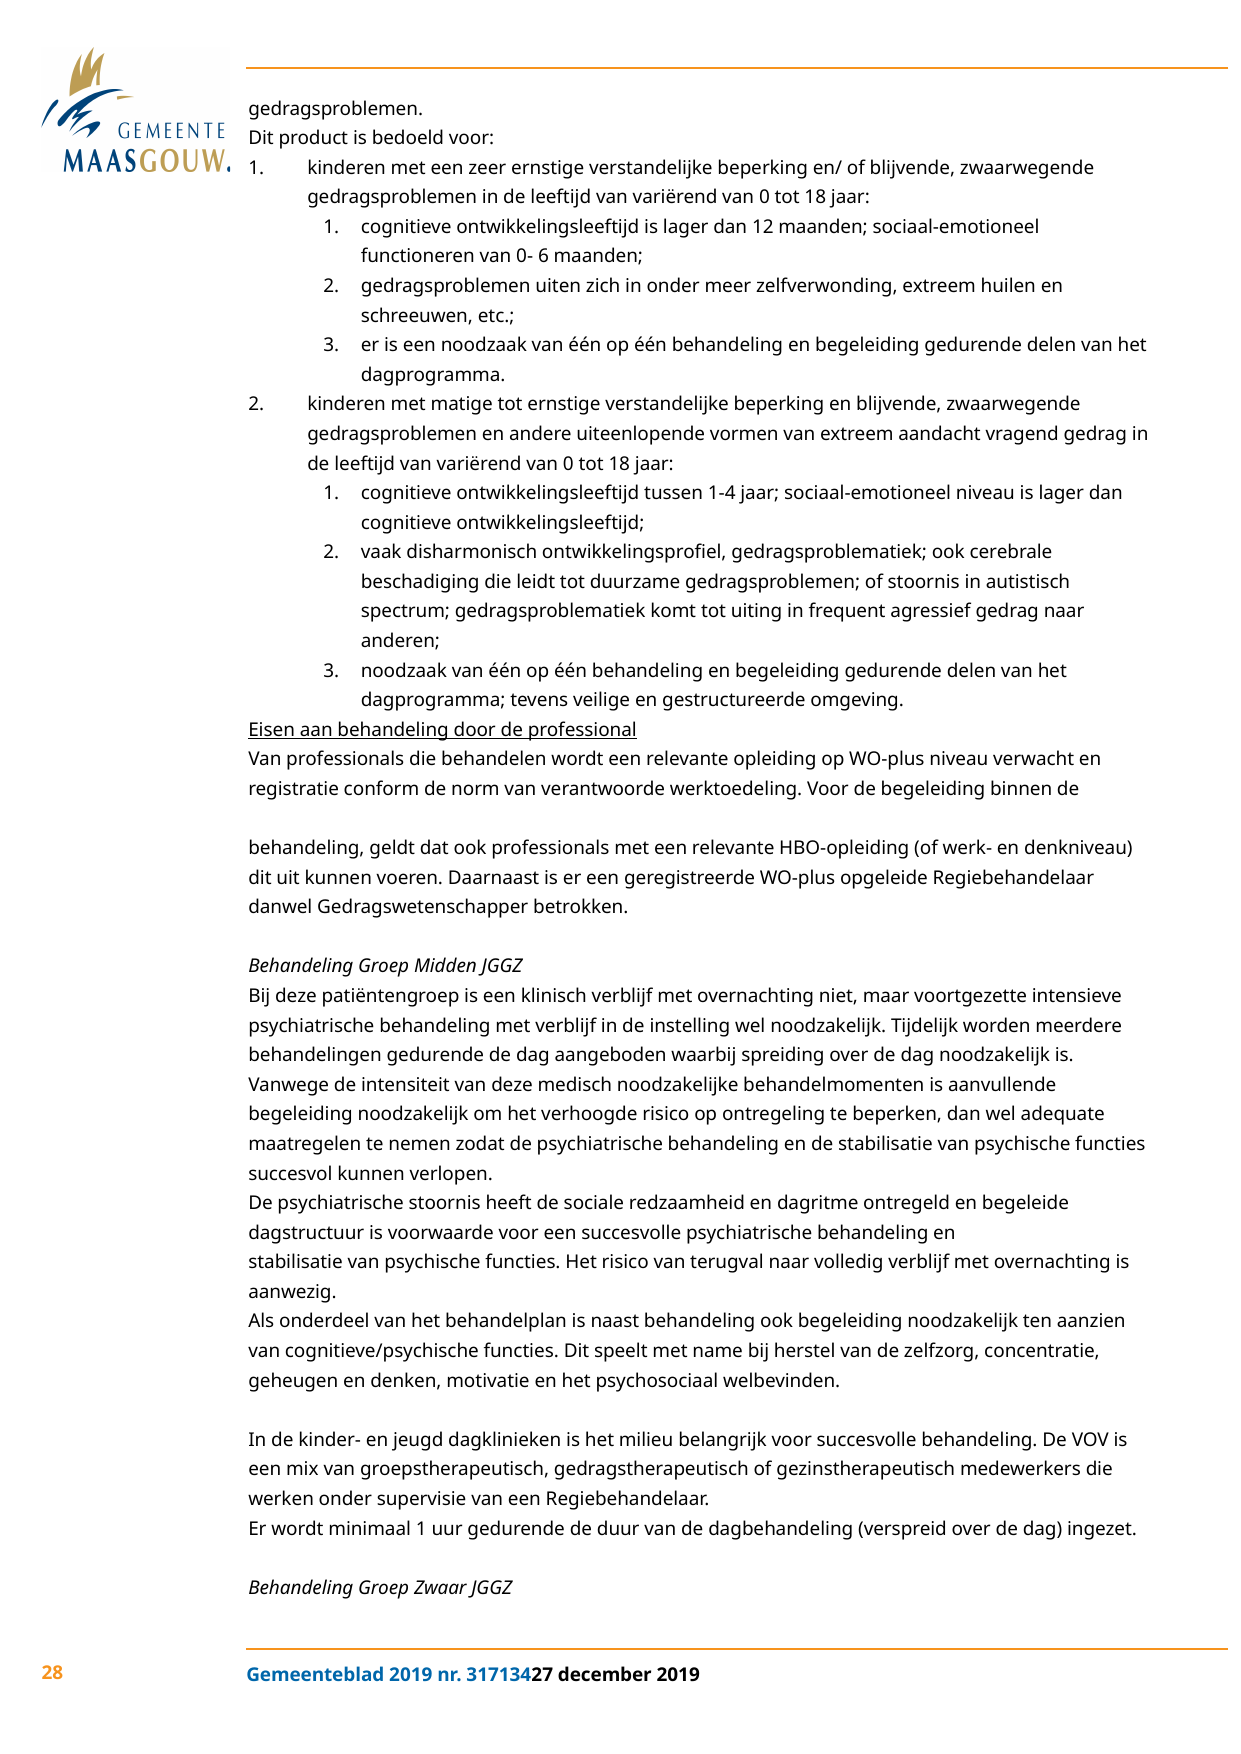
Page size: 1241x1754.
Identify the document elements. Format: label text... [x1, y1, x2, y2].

text In de kinder- en jeugd dagklinieken is het milieu belangrijk voor succesvolle behandeling. De VOV is een mix van groepstherapeutisch, gedragstherapeutisch of gezinstherapeutisch medewerkers die werken onder supervisie van een Regiebehandelaar. [248, 1426, 1152, 1511]
list vaak disharmonisch ontwikkelingsprofiel, gedragsproblematiek; ook cerebrale beschadiging die leidt tot duurzame gedragsproblemen; of stoornis in autistisch spectrum; gedragsproblematiek komt tot uiting in frequent agressief gedrag naar anderen; [323, 538, 1152, 653]
text Als onderdeel van het behandelplan is naast behandeling ook begeleiding noodzakelijk ten aanzien van cognitieve/psychische functies. Dit speelt met name bij herstel van de zelfzorg, concentratie, geheugen en denken, motivatie en het psychosociaal welbevinden. [248, 1308, 1152, 1393]
text Bij deze patiëntengroep is een klinisch verblijf met overnachting niet, maar voortgezette intensieve psychiatrische behandeling met verblijf in de instelling wel noodzakelijk. Tijdelijk worden meerdere behandelingen gedurende de dag aangeboden waarbij spreiding over de dag noodzakelijk is. [248, 982, 1152, 1067]
list noodzaak van één op één behandeling en begeleiding gedurende delen van het dagprogramma; tevens veilige en gestructureerde omgeving. [323, 657, 1152, 712]
text Vanwege de intensiteit van deze medisch noodzakelijke behandelmomenten is aanvullende begeleiding noodzakelijk om het verhoogde risico op ontregeling te beperken, dan wel adequate maatregelen te nemen zodat de psychiatrische behandeling en de stabilisatie van psychische functies succesvol kunnen verlopen. [248, 1071, 1152, 1186]
text gedragsproblemen. [248, 95, 1152, 121]
list cognitieve ontwikkelingsleeftijd is lager dan 12 maanden; sociaal-emotioneel functioneren van 0- 6 maanden; [323, 213, 1152, 268]
text Van professionals die behandelen wordt een relevante opleiding op WO-plus niveau verwacht en registratie conform de norm van verantwoorde werktoedeling. Voor de begeleiding binnen de [248, 746, 1152, 801]
text De psychiatrische stoornis heeft de sociale redzaamheid en dagritme ontregeld en begeleide dagstructuur is voorwaarde voor een succesvolle psychiatrische behandeling en [248, 1189, 1152, 1245]
text Eisen aan behandeling door de professional [248, 716, 1152, 742]
text Behandeling Groep Zwaar JGGZ [248, 1574, 1152, 1600]
list kinderen met matige tot ernstige verstandelijke beperking en blijvende, zwaarwegende gedragsproblemen en andere uiteenlopende vormen van extreem aandacht vragend gedrag in de leeftijd van variërend van 0 tot 18 jaar: [248, 391, 1152, 476]
list er is een noodzaak van één op één behandeling en begeleiding gedurende delen van het dagprogramma. [323, 331, 1152, 387]
list kinderen met een zeer ernstige verstandelijke beperking en/ of blijvende, zwaarwegende gedragsproblemen in de leeftijd van variërend van 0 tot 18 jaar: [248, 154, 1152, 209]
text behandeling, geldt dat ook professionals met een relevante HBO-opleiding (of werk- en denkniveau) dit uit kunnen voeren. Daarnaast is er een geregistreerde WO-plus opgeleide Regiebehandelaar danwel Gedragswetenschapper betrokken. [248, 834, 1152, 919]
list cognitieve ontwikkelingsleeftijd tussen 1-4 jaar; sociaal-emotioneel niveau is lager dan cognitieve ontwikkelingsleeftijd; [323, 479, 1152, 535]
text stabilisatie van psychische functies. Het risico van terugval naar volledig verblijf met overnachting is aanwezig. [248, 1248, 1152, 1304]
text Er wordt minimaal 1 uur gedurende de duur van de dagbehandeling (verspreid over de dag) ingezet. [248, 1515, 1152, 1541]
text Behandeling Groep Midden JGGZ [248, 953, 1152, 978]
list gedragsproblemen uiten zich in onder meer zelfverwonding, extreem huilen en schreeuwen, etc.; [323, 272, 1152, 328]
text Dit product is bedoeld voor: [248, 124, 1152, 150]
picture [41, 47, 231, 172]
